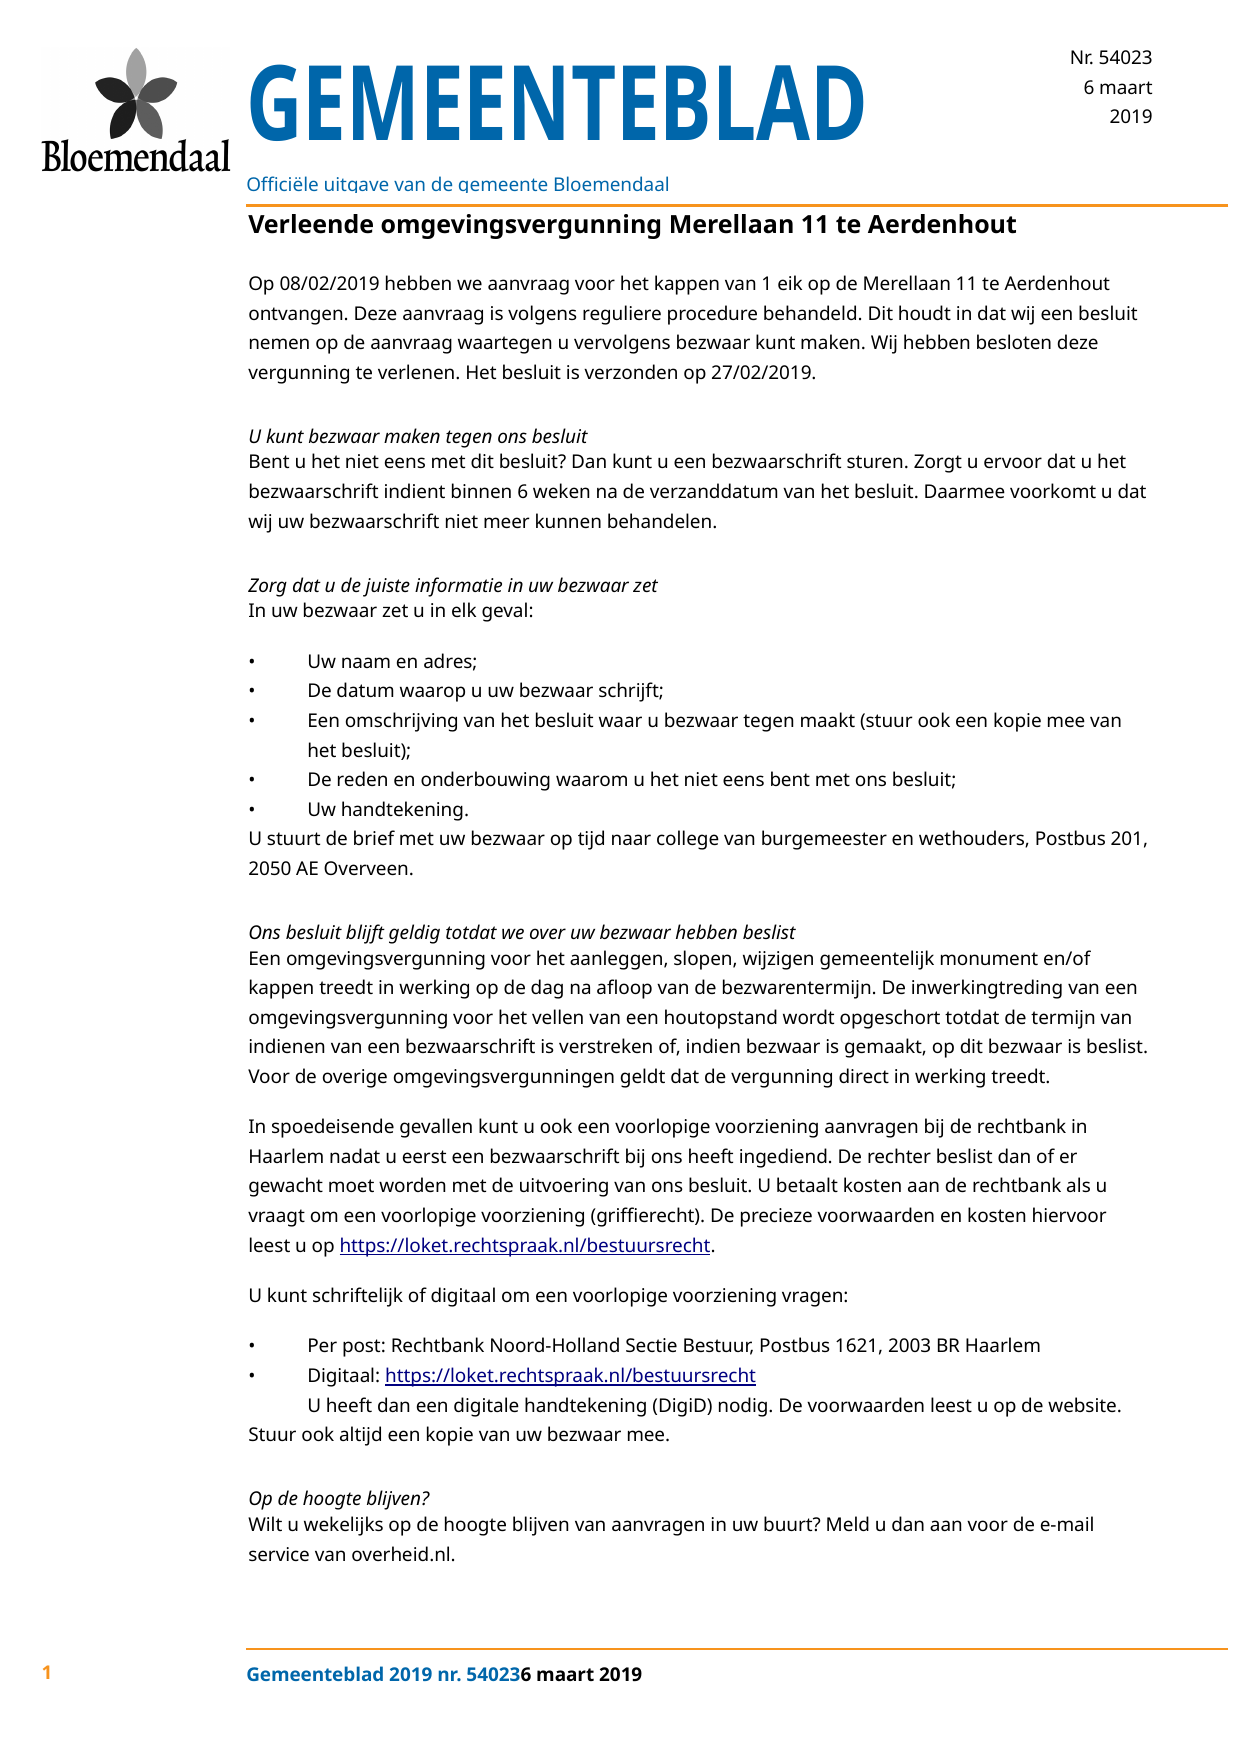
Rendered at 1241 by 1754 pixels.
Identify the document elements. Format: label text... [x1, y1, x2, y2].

text In spoedeisende gevallen kunt u ook een voorlopige voorziening aanvragen bij de rechtbank in Haarlem nadat u eerst een bezwaarschrift bij ons heeft ingediend. De rechter beslist dan of er gewacht moet worden met de uitvoering van ons besluit. U betaalt kosten aan de rechtbank als u vraagt om een voorlopige voorziening (griffierecht). De precieze voorwaarden en kosten hiervoor leest u op https://loket.rechtspraak.nl/bestuursrecht. [248, 1113, 1152, 1258]
list U heeft dan een digitale handtekening (DigiD) nodig. De voorwaarden leest u op de website. [248, 1392, 1152, 1418]
text U kunt schriftelijk of digitaal om een voorlopige voorziening vragen: [248, 1282, 1152, 1308]
text U kunt bezwaar maken tegen ons besluit [248, 423, 1152, 449]
text In uw bezwaar zet u in elk geval: [248, 598, 1152, 623]
list Uw handtekening. [248, 796, 1152, 822]
list De datum waarop u uw bezwaar schrijft; [248, 678, 1152, 703]
list De reden en onderbouwing waarom u het niet eens bent met ons besluit; [248, 766, 1152, 792]
text Verleende omgevingsvergunning Merellaan 11 te Aerdenhout [248, 207, 1152, 241]
text Zorg dat u de juiste informatie in uw bezwaar zet [248, 572, 1152, 598]
text Stuur ook altijd een kopie van uw bezwaar mee. [248, 1421, 1152, 1447]
text Wilt u wekelijks op de hoogte blijven van aanvragen in uw buurt? Meld u dan aan voor de e-mail service van overheid.nl. [248, 1511, 1152, 1566]
list Per post: Rechtbank Noord-Holland Sectie Bestuur, Postbus 1621, 2003 BR Haarlem [248, 1333, 1152, 1358]
text U stuurt de brief met uw bezwaar op tijd naar college van burgemeester en wethouders, Postbus 201, 2050 AE Overveen. [248, 826, 1152, 881]
text Op 08/02/2019 hebben we aanvraag voor het kappen van 1 eik op de Merellaan 11 te Aerdenhout ontvangen. Deze aanvraag is volgens reguliere procedure behandeld. Dit houdt in dat wij een besluit nemen op de aanvraag waartegen u vervolgens bezwaar kunt maken. Wij hebben besloten deze vergunning te verlenen. Het besluit is verzonden op 27/02/2019. [248, 270, 1152, 385]
list Uw naam en adres; [248, 648, 1152, 674]
list Digitaal: https://loket.rechtspraak.nl/bestuursrecht [248, 1362, 1152, 1388]
text Op de hoogte blijven? [248, 1485, 1152, 1511]
text Ons besluit blijft geldig totdat we over uw bezwaar hebben beslist [248, 919, 1152, 945]
picture [41, 47, 231, 172]
text Bent u het niet eens met dit besluit? Dan kunt u een bezwaarschrift sturen. Zorgt u ervoor dat u het bezwaarschrift indient binnen 6 weken na de verzanddatum van het besluit. Daarmee voorkomt u dat wij uw bezwaarschrift niet meer kunnen behandelen. [248, 449, 1152, 534]
text Een omgevingsvergunning voor het aanleggen, slopen, wijzigen gemeentelijk monument en/of kappen treedt in werking op de dag na afloop van de bezwarentermijn. De inwerkingtreding van een omgevingsvergunning voor het vellen van een houtopstand wordt opgeschort totdat de termijn van indienen van een bezwaarschrift is verstreken of, indien bezwaar is gemaakt, op dit bezwaar is beslist. Voor de overige omgevingsvergunningen geldt dat de vergunning direct in werking treedt. [248, 945, 1152, 1089]
list Een omschrijving van het besluit waar u bezwaar tegen maakt (stuur ook een kopie mee van het besluit); [248, 707, 1152, 762]
